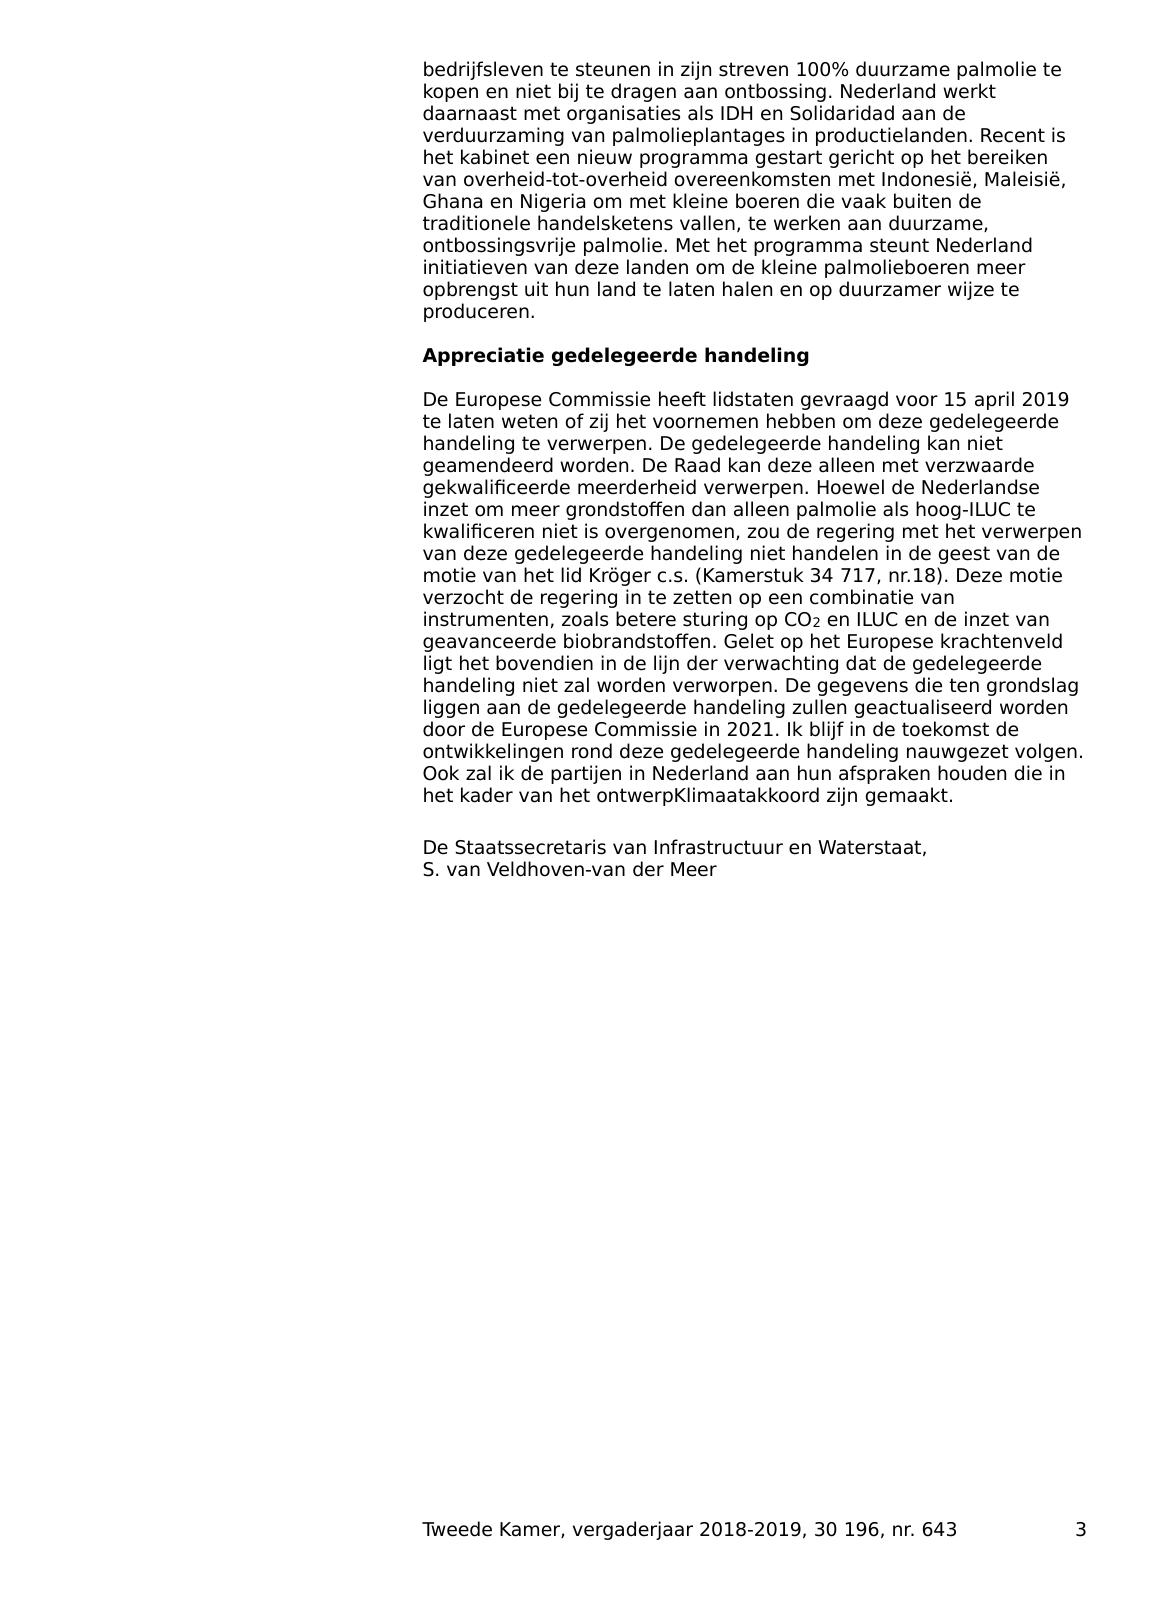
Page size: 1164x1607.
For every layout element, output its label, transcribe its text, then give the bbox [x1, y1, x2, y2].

text De Staatssecretaris van Infrastructuur en Waterstaat, S. van Veldhoven-van der Meer [422, 837, 1087, 881]
subtitle Appreciatie gedelegeerde handeling [422, 345, 1087, 367]
text bedrijfsleven te steunen in zijn streven 100% duurzame palmolie te kopen en niet bij te dragen aan ontbossing. Nederland werkt daarnaast met organisaties als IDH en Solidaridad aan de verduurzaming van palmolieplantages in productielanden. Recent is het kabinet een nieuw programma gestart gericht op het bereiken van overheid-tot-overheid overeenkomsten met Indonesië, Maleisië, Ghana en Nigeria om met kleine boeren die vaak buiten de traditionele handelsketens vallen, te werken aan duurzame, ontbossingsvrije palmolie. Met het programma steunt Nederland initiatieven van deze landen om de kleine palmolieboeren meer opbrengst uit hun land te laten halen en op duurzamer wijze te produceren. [422, 59, 1087, 323]
text De Europese Commissie heeft lidstaten gevraagd voor 15 april 2019 te laten weten of zij het voornemen hebben om deze gedelegeerde handeling te verwerpen. De gedelegeerde handeling kan niet geamendeerd worden. De Raad kan deze alleen met verzwaarde gekwalificeerde meerderheid verwerpen. Hoewel de Nederlandse inzet om meer grondstoffen dan alleen palmolie als hoog-ILUC te kwalificeren niet is overgenomen, zou de regering met het verwerpen van deze gedelegeerde handeling niet handelen in de geest van de motie van het lid Kröger c.s. (Kamerstuk 34 717, nr.18). Deze motie verzocht de regering in te zetten op een combinatie van instrumenten, zoals betere sturing op CO2 en ILUC en de inzet van geavanceerde biobrandstoffen. Gelet op het Europese krachtenveld ligt het bovendien in de lijn der verwachting dat de gedelegeerde handeling niet zal worden verworpen. De gegevens die ten grondslag liggen aan de gedelegeerde handeling zullen geactualiseerd worden door de Europese Commissie in 2021. Ik blijf in de toekomst de ontwikkelingen rond deze gedelegeerde handeling nauwgezet volgen. Ook zal ik de partijen in Nederland aan hun afspraken houden die in het kader van het ontwerpKlimaatakkoord zijn gemaakt. [422, 389, 1087, 807]
